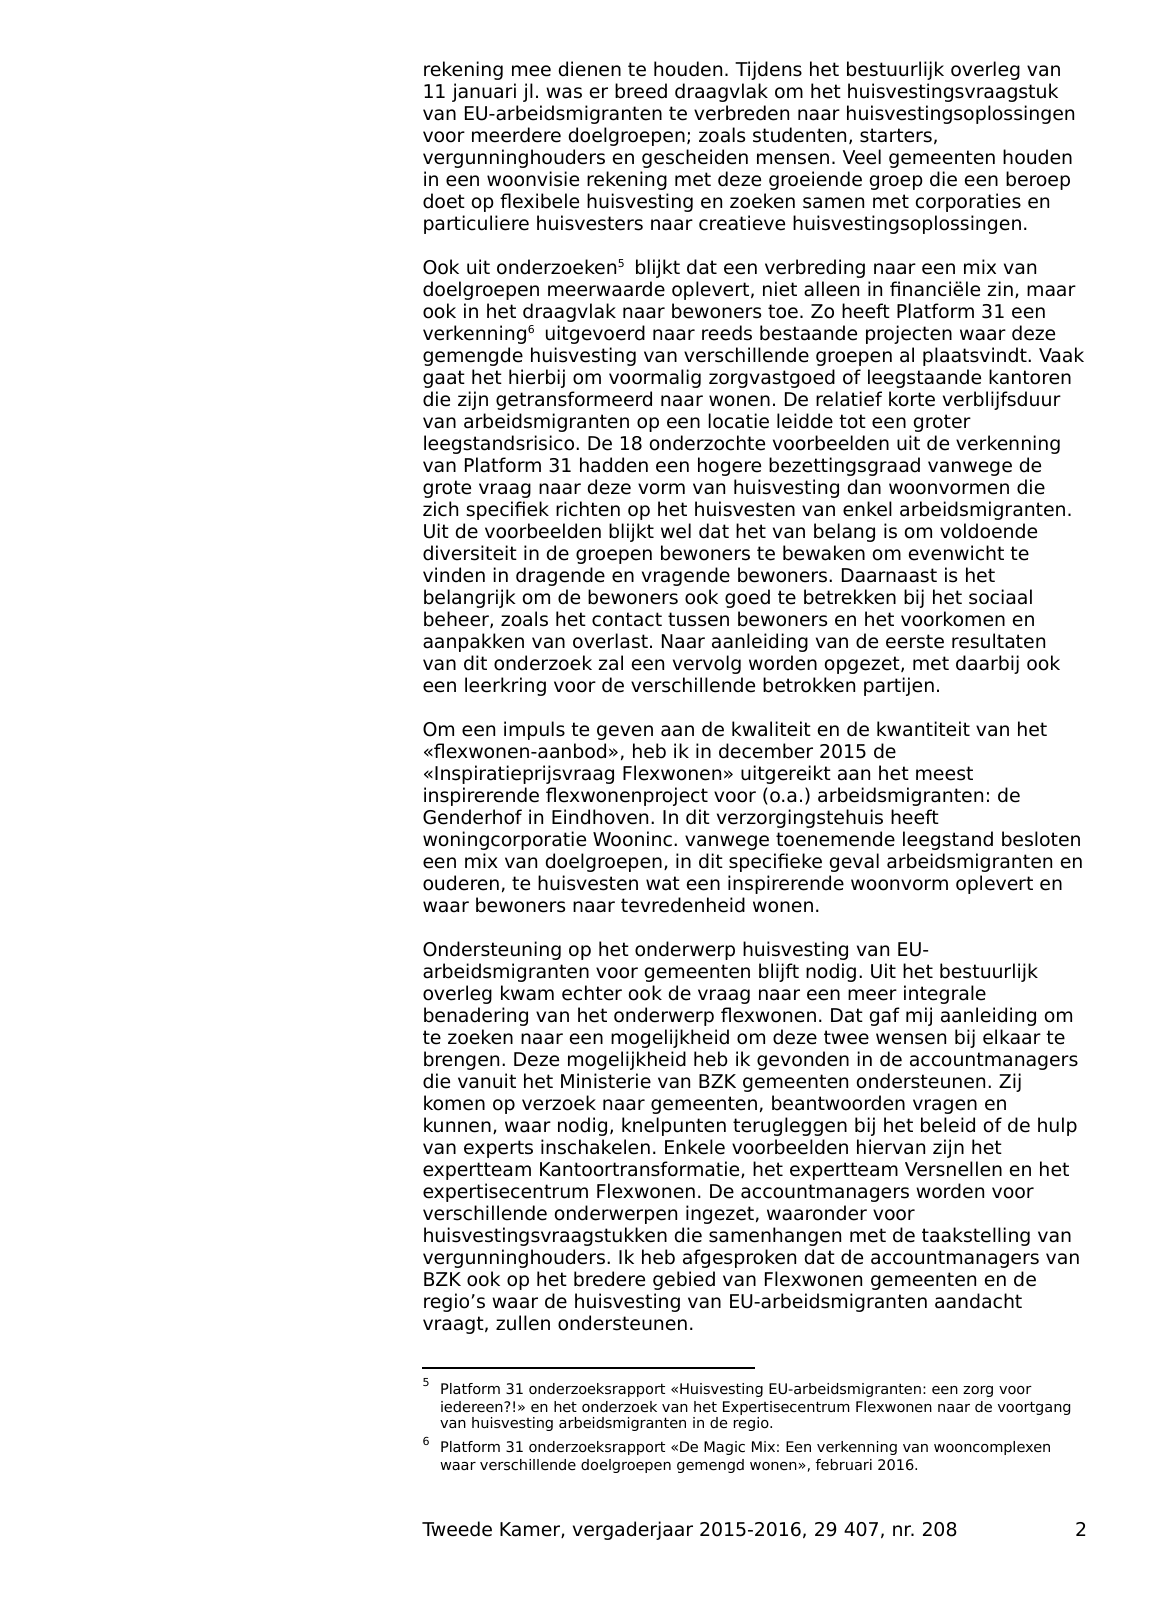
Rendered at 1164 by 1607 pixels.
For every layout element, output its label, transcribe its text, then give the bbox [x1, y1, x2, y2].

text rekening mee dienen te houden. Tijdens het bestuurlijk overleg van 11 januari jl. was er breed draagvlak om het huisvestingsvraagstuk van EU-arbeidsmigranten te verbreden naar huisvestingsoplossingen voor meerdere doelgroepen; zoals studenten, starters, vergunninghouders en gescheiden mensen. Veel gemeenten houden in een woonvisie rekening met deze groeiende groep die een beroep doet op flexibele huisvesting en zoeken samen met corporaties en particuliere huisvesters naar creatieve huisvestingsoplossingen. [422, 59, 1087, 235]
text Ook uit onderzoeken blijkt dat een verbreding naar een mix van doelgroepen meerwaarde oplevert, niet alleen in financiële zin, maar ook in het draagvlak naar bewoners toe. Zo heeft Platform 31 een verkenning uitgevoerd naar reeds bestaande projecten waar deze gemengde huisvesting van verschillende groepen al plaatsvindt. Vaak gaat het hierbij om voormalig zorgvastgoed of leegstaande kantoren die zijn getransformeerd naar wonen. De relatief korte verblijfsduur van arbeidsmigranten op een locatie leidde tot een groter leegstandsrisico. De 18 onderzochte voorbeelden uit de verkenning van Platform 31 hadden een hogere bezettingsgraad vanwege de grote vraag naar deze vorm van huisvesting dan woonvormen die zich specifiek richten op het huisvesten van enkel arbeidsmigranten. Uit de voorbeelden blijkt wel dat het van belang is om voldoende diversiteit in de groepen bewoners te bewaken om evenwicht te vinden in dragende en vragende bewoners. Daarnaast is het belangrijk om de bewoners ook goed te betrekken bij het sociaal beheer, zoals het contact tussen bewoners en het voorkomen en aanpakken van overlast. Naar aanleiding van de eerste resultaten van dit onderzoek zal een vervolg worden opgezet, met daarbij ook een leerkring voor de verschillende betrokken partijen. [422, 257, 1087, 697]
text Om een impuls te geven aan de kwaliteit en de kwantiteit van het «flexwonen-aanbod», heb ik in december 2015 de «Inspiratieprijsvraag Flexwonen» uitgereikt aan het meest inspirerende flexwonenproject voor (o.a.) arbeidsmigranten: de Genderhof in Eindhoven. In dit verzorgingstehuis heeft woningcorporatie Wooninc. vanwege toenemende leegstand besloten een mix van doelgroepen, in dit specifieke geval arbeidsmigranten en ouderen, te huisvesten wat een inspirerende woonvorm oplevert en waar bewoners naar tevredenheid wonen. [422, 719, 1087, 917]
text Ondersteuning op het onderwerp huisvesting van EU-arbeidsmigranten voor gemeenten blijft nodig. Uit het bestuurlijk overleg kwam echter ook de vraag naar een meer integrale benadering van het onderwerp flexwonen. Dat gaf mij aanleiding om te zoeken naar een mogelijkheid om deze twee wensen bij elkaar te brengen. Deze mogelijkheid heb ik gevonden in de accountmanagers die vanuit het Ministerie van BZK gemeenten ondersteunen. Zij komen op verzoek naar gemeenten, beantwoorden vragen en kunnen, waar nodig, knelpunten terugleggen bij het beleid of de hulp van experts inschakelen. Enkele voorbeelden hiervan zijn het expertteam Kantoortransformatie, het expertteam Versnellen en het expertisecentrum Flexwonen. De accountmanagers worden voor verschillende onderwerpen ingezet, waaronder voor huisvestingsvraagstukken die samenhangen met de taakstelling van vergunninghouders. Ik heb afgesproken dat de accountmanagers van BZK ook op het bredere gebied van Flexwonen gemeenten en de regio’s waar de huisvesting van EU-arbeidsmigranten aandacht vraagt, zullen ondersteunen. [422, 939, 1087, 1334]
text Platform 31 onderzoeksrapport «De Magic Mix: Een verkenning van wooncomplexen waar verschillende doelgroepen gemengd wonen», februari 2016. [422, 1435, 1087, 1474]
text Platform 31 onderzoeksrapport «Huisvesting EU-arbeidsmigranten: een zorg voor iedereen?!» en het onderzoek van het Expertisecentrum Flexwonen naar de voortgang van huisvesting arbeidsmigranten in de regio. [422, 1377, 1087, 1432]
